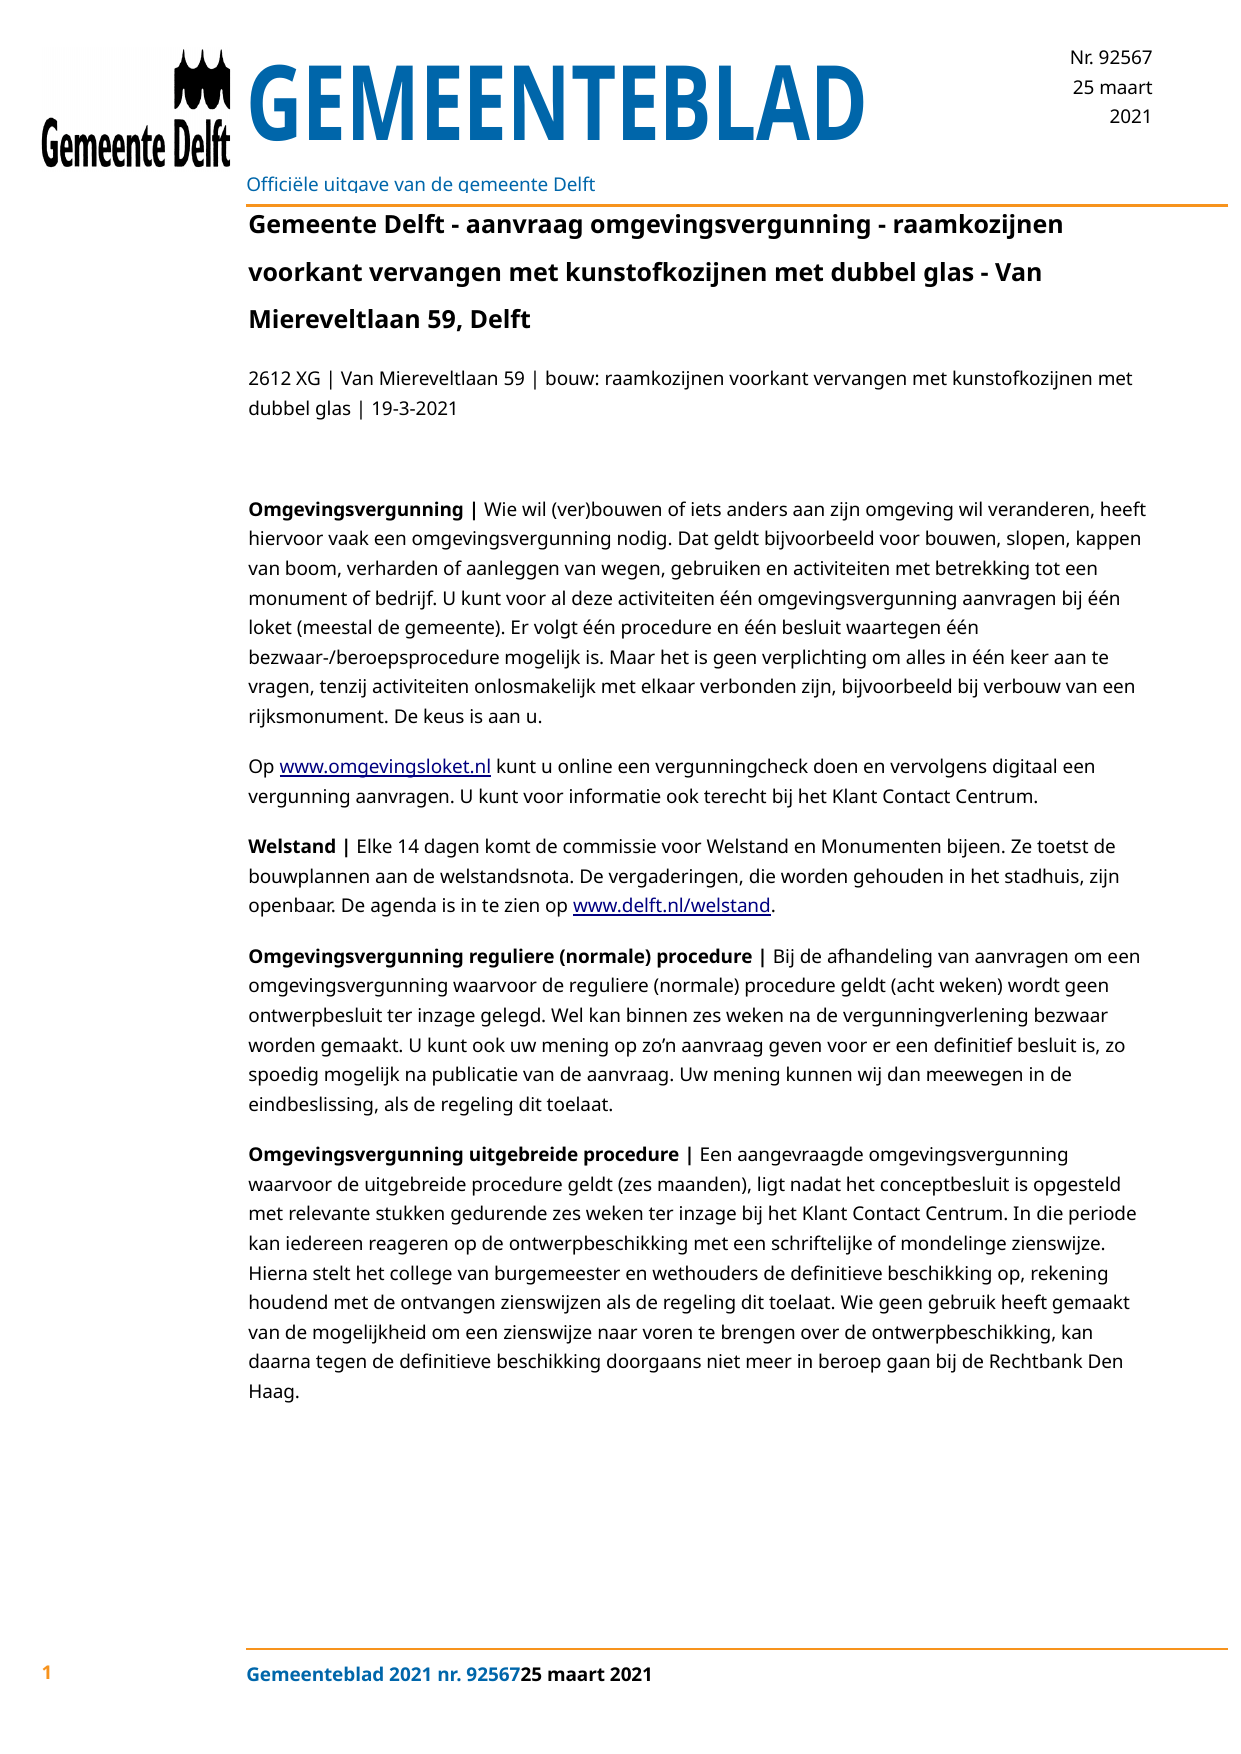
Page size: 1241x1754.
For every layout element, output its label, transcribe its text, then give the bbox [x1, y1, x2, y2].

text Gemeente Delft - aanvraag omgevingsvergunning - raamkozijnen voorkant vervangen met kunstofkozijnen met dubbel glas - Van Miereveltlaan 59, Delft [248, 207, 1152, 336]
picture [41, 47, 231, 172]
text Welstand | Elke 14 dagen komt de commissie voor Welstand en Monumenten bijeen. Ze toetst de bouwplannen aan de welstandsnota. De vergaderingen, die worden gehouden in het stadhuis, zijn openbaar. De agenda is in te zien op www.delft.nl/welstand. [248, 833, 1152, 918]
text Omgevingsvergunning | Wie wil (ver)bouwen of iets anders aan zijn omgeving wil veranderen, heeft hiervoor vaak een omgevingsvergunning nodig. Dat geldt bijvoorbeeld voor bouwen, slopen, kappen van boom, verharden of aanleggen van wegen, gebruiken en activiteiten met betrekking tot een monument of bedrijf. U kunt voor al deze activiteiten één omgevingsvergunning aanvragen bij één loket (meestal de gemeente). Er volgt één procedure en één besluit waartegen één bezwaar-/beroepsprocedure mogelijk is. Maar het is geen verplichting om alles in één keer aan te vragen, tenzij activiteiten onlosmakelijk met elkaar verbonden zijn, bijvoorbeeld bij verbouw van een rijksmonument. De keus is aan u. [248, 496, 1152, 729]
text Omgevingsvergunning reguliere (normale) procedure | Bij de afhandeling van aanvragen om een omgevingsvergunning waarvoor de reguliere (normale) procedure geldt (acht weken) wordt geen ontwerpbesluit ter inzage gelegd. Wel kan binnen zes weken na de vergunningverlening bezwaar worden gemaakt. U kunt ook uw mening op zo’n aanvraag geven voor er een definitief besluit is, zo spoedig mogelijk na publicatie van de aanvraag. Uw mening kunnen wij dan meewegen in de eindbeslissing, als de regeling dit toelaat. [248, 943, 1152, 1117]
text 2612 XG | Van Miereveltlaan 59 | bouw: raamkozijnen voorkant vervangen met kunstofkozijnen met dubbel glas | 19-3-2021 [248, 366, 1152, 421]
text Op www.omgevingsloket.nl kunt u online een vergunningcheck doen en vervolgens digitaal een vergunning aanvragen. U kunt voor informatie ook terecht bij het Klant Contact Centrum. [248, 753, 1152, 809]
text Omgevingsvergunning uitgebreide procedure | Een aangevraagde omgevingsvergunning waarvoor de uitgebreide procedure geldt (zes maanden), ligt nadat het conceptbesluit is opgesteld met relevante stukken gedurende zes weken ter inzage bij het Klant Contact Centrum. In die periode kan iedereen reageren op de ontwerpbeschikking met een schriftelijke of mondelinge zienswijze. Hierna stelt het college van burgemeester en wethouders de definitieve beschikking op, rekening houdend met de ontvangen zienswijzen als de regeling dit toelaat. Wie geen gebruik heeft gemaakt van de mogelijkheid om een zienswijze naar voren te brengen over de ontwerpbeschikking, kan daarna tegen de definitieve beschikking doorgaans niet meer in beroep gaan bij de Rechtbank Den Haag. [248, 1141, 1152, 1404]
